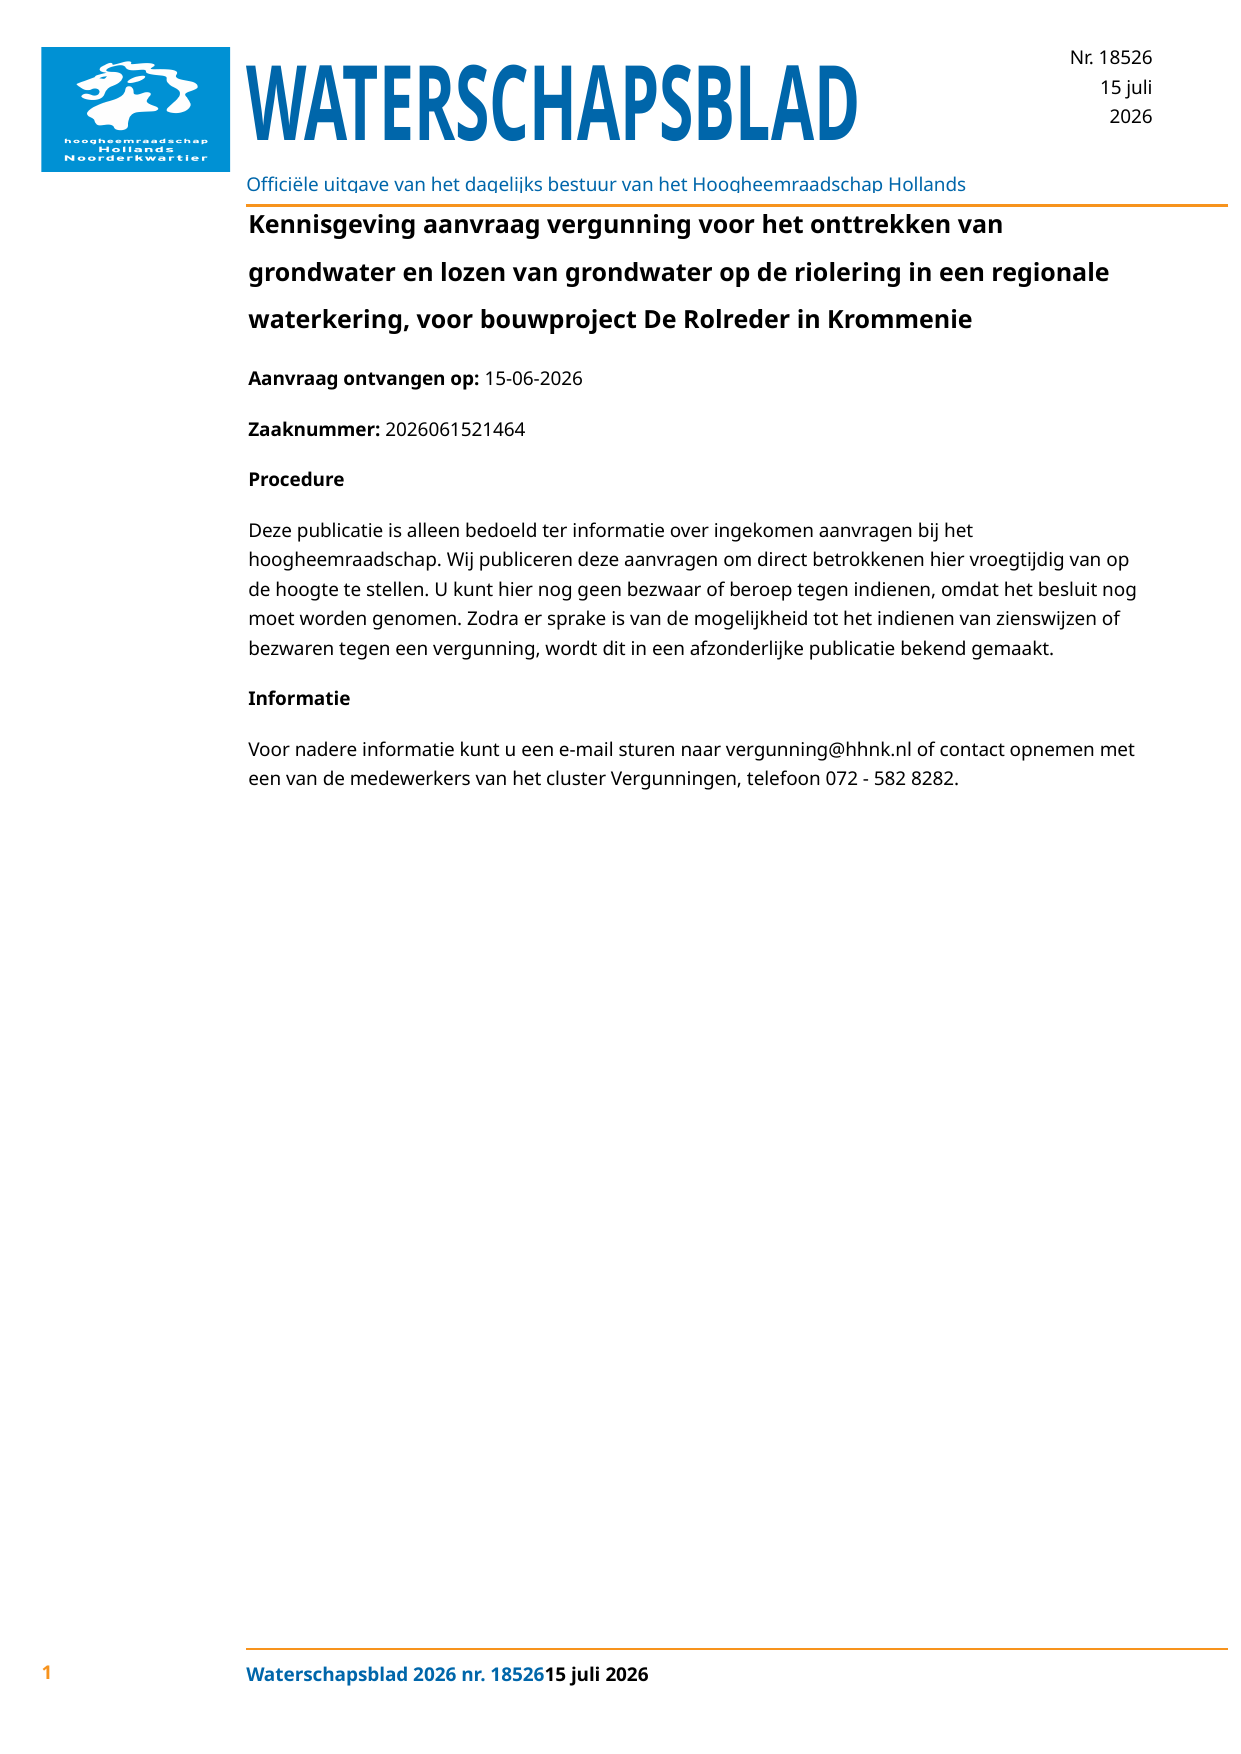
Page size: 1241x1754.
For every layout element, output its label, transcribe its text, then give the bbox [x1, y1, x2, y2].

picture [129, 76, 144, 82]
text Procedure [248, 466, 1152, 492]
picture [88, 87, 157, 130]
text Aanvraag ontvangen op: 15-06-2026 [248, 366, 1152, 391]
text Informatie [248, 686, 1152, 711]
text Voor nadere informatie kunt u een e-mail sturen naar vergunning@hhnk.nl of contact opnemen met een van de medewerkers van het cluster Vergunningen, telefoon 072 - 582 8282. [248, 736, 1152, 791]
picture [118, 62, 197, 112]
picture [78, 64, 122, 99]
text Kennisgeving aanvraag vergunning voor het onttrekken van grondwater en lozen van grondwater op de riolering in een regionale waterkering, voor bouwproject De Rolreder in Krommenie [248, 207, 1152, 336]
text Deze publicatie is alleen bedoeld ter informatie over ingekomen aanvragen bij het hoogheemraadschap. Wij publiceren deze aanvragen om direct betrokkenen hier vroegtijdig van op de hoogte te stellen. U kunt hier nog geen bezwaar of beroep tegen indienen, omdat het besluit nog moet worden genomen. Zodra er sprake is van de mogelijkheid tot het indienen van zienswijzen of bezwaren tegen een vergunning, wordt dit in een afzonderlijke publicatie bekend gemaakt. [248, 517, 1152, 661]
text Zaaknummer: 2026061521464 [248, 416, 1152, 442]
